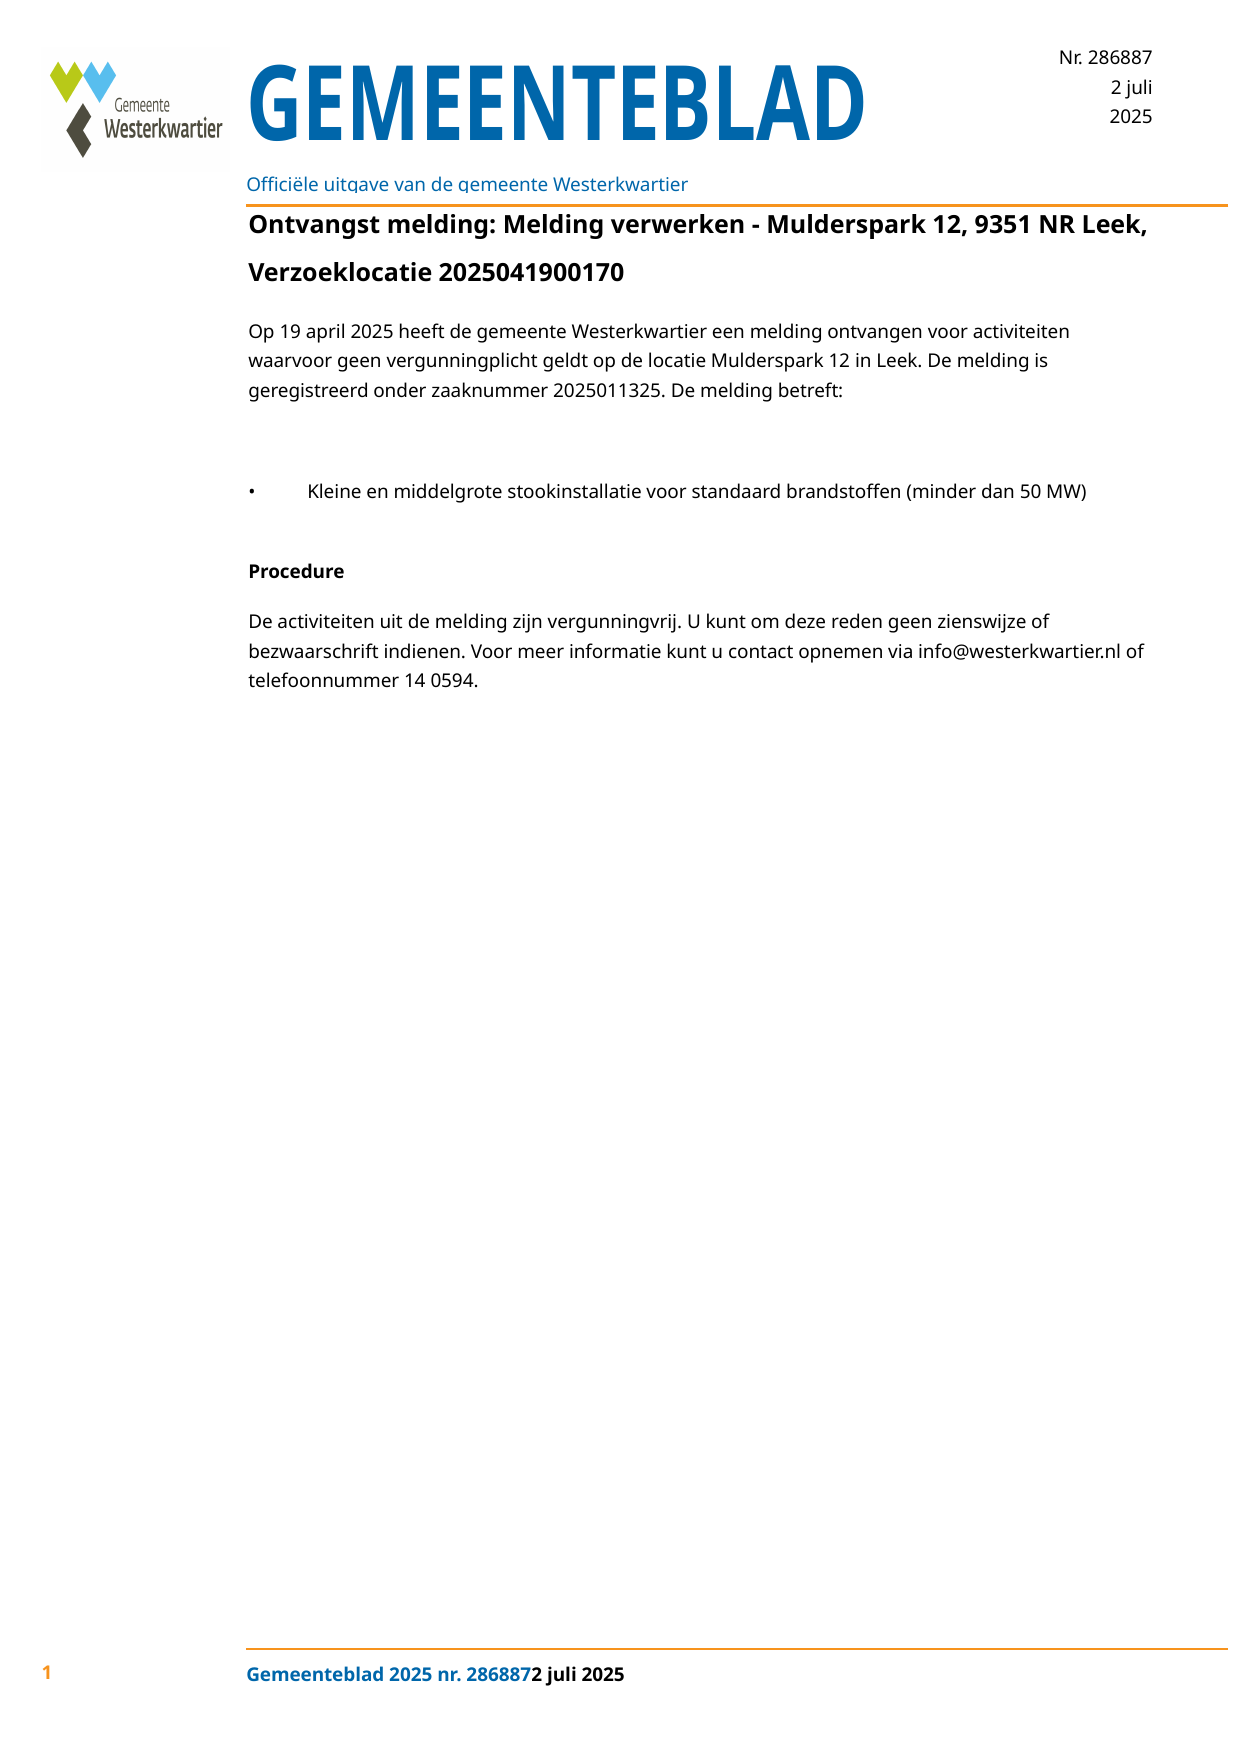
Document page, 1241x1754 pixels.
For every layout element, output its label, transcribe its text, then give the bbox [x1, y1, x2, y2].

list Kleine en middelgrote stookinstallatie voor standaard brandstoffen (minder dan 50 MW) [248, 478, 1152, 504]
picture [41, 47, 231, 172]
text De activiteiten uit de melding zijn vergunningvrij. U kunt om deze reden geen zienswijze of bezwaarschrift indienen. Voor meer informatie kunt u contact opnemen via info@westerkwartier.nl of telefoonnummer 14 0594. [248, 608, 1152, 693]
text Op 19 april 2025 heeft de gemeente Westerkwartier een melding ontvangen voor activiteiten waarvoor geen vergunningplicht geldt op de locatie Mulderspark 12 in Leek. De melding is geregistreerd onder zaaknummer 2025011325. De melding betreft: [248, 318, 1152, 403]
text Ontvangst melding: Melding verwerken - Mulderspark 12, 9351 NR Leek, Verzoeklocatie 2025041900170 [248, 207, 1152, 288]
text Procedure [248, 558, 1152, 584]
